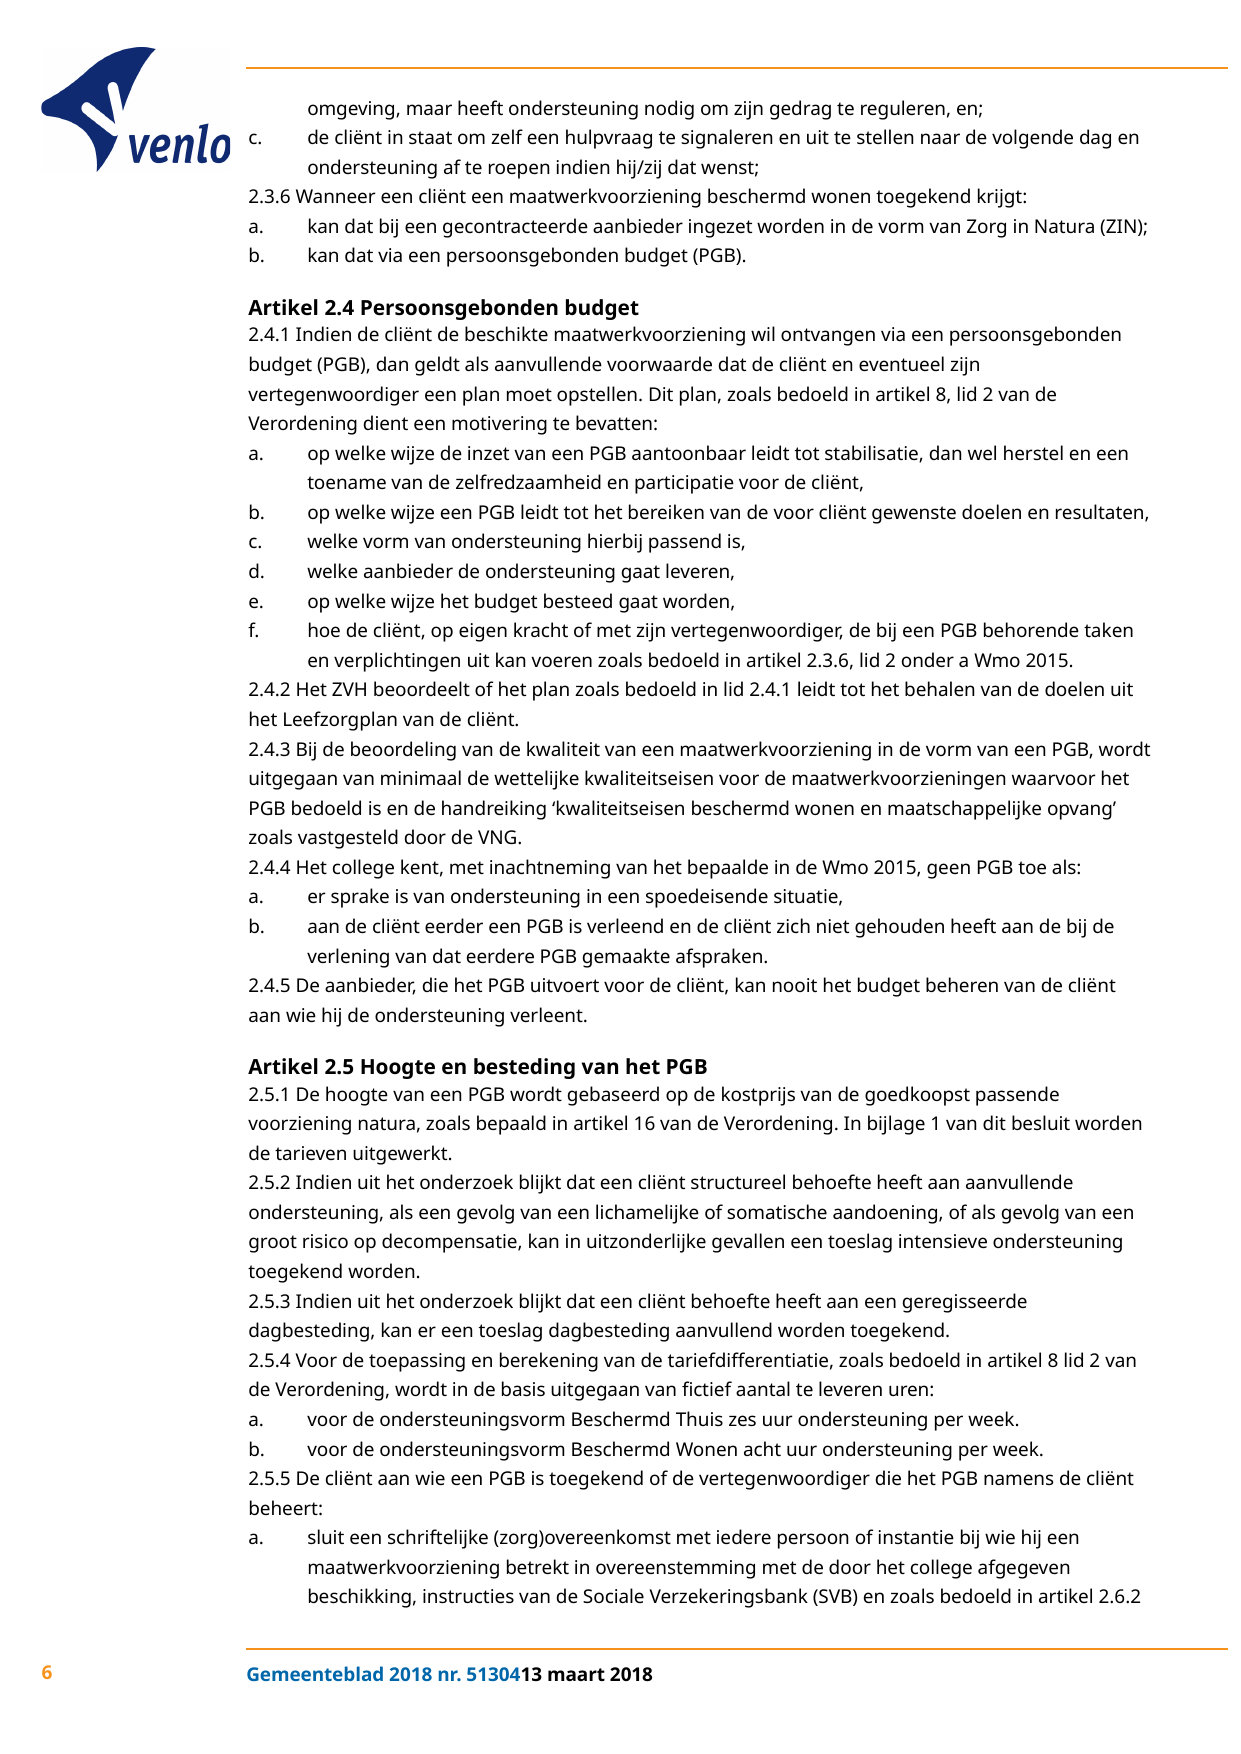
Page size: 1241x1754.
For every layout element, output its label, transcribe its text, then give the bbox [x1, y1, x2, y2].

text 2.4.1 Indien de cliënt de beschikte maatwerkvoorziening wil ontvangen via een persoonsgebonden budget (PGB), dan geldt als aanvullende voorwaarde dat de cliënt en eventueel zijn vertegenwoordiger een plan moet opstellen. Dit plan, zoals bedoeld in artikel 8, lid 2 van de Verordening dient een motivering te bevatten: [248, 322, 1152, 436]
list op welke wijze het budget besteed gaat worden, [248, 588, 1152, 613]
list voor de ondersteuningsvorm Beschermd Wonen acht uur ondersteuning per week. [248, 1436, 1152, 1462]
list kan dat via een persoonsgebonden budget (PGB). [248, 243, 1152, 268]
list de cliënt in staat om zelf een hulpvraag te signaleren en uit te stellen naar de volgende dag en ondersteuning af te roepen indien hij/zij dat wenst; [248, 124, 1152, 180]
list sluit een schriftelijke (zorg)overeenkomst met iedere persoon of instantie bij wie hij een maatwerkvoorziening betrekt in overeenstemming met de door het college afgegeven beschikking, instructies van de Sociale Verzekeringsbank (SVB) en zoals bedoeld in artikel 2.6.2 [248, 1524, 1152, 1609]
text Artikel 2.4 Persoonsgebonden budget [248, 293, 1152, 322]
text 2.4.2 Het ZVH beoordeelt of het plan zoals bedoeld in lid 2.4.1 leidt tot het behalen van de doelen uit het Leefzorgplan van de cliënt. [248, 677, 1152, 732]
list op welke wijze de inzet van een PGB aantoonbaar leidt tot stabilisatie, dan wel herstel en een toename van de zelfredzaamheid en participatie voor de cliënt, [248, 440, 1152, 495]
text 2.5.4 Voor de toepassing en berekening van de tariefdifferentiatie, zoals bedoeld in artikel 8 lid 2 van de Verordening, wordt in de basis uitgegaan van fictief aantal te leveren uren: [248, 1347, 1152, 1402]
text 2.4.3 Bij de beoordeling van de kwaliteit van een maatwerkvoorziening in de vorm van een PGB, wordt uitgegaan van minimaal de wettelijke kwaliteitseisen voor de maatwerkvoorzieningen waarvoor het PGB bedoeld is en de handreiking ‘kwaliteitseisen beschermd wonen en maatschappelijke opvang’ zoals vastgesteld door de VNG. [248, 736, 1152, 850]
text 2.4.4 Het college kent, met inachtneming van het bepaalde in de Wmo 2015, geen PGB toe als: [248, 854, 1152, 880]
list op welke wijze een PGB leidt tot het bereiken van de voor cliënt gewenste doelen en resultaten, [248, 499, 1152, 525]
list aan de cliënt eerder een PGB is verleend en de cliënt zich niet gehouden heeft aan de bij de verlening van dat eerdere PGB gemaakte afspraken. [248, 913, 1152, 968]
text 2.3.6 Wanneer een cliënt een maatwerkvoorziening beschermd wonen toegekend krijgt: [248, 183, 1152, 209]
text 2.5.1 De hoogte van een PGB wordt gebaseerd op de kostprijs van de goedkoopst passende voorziening natura, zoals bepaald in artikel 16 van de Verordening. In bijlage 1 van dit besluit worden de tarieven uitgewerkt. [248, 1081, 1152, 1166]
list omgeving, maar heeft ondersteuning nodig om zijn gedrag te reguleren, en; [248, 95, 1152, 121]
text 2.5.2 Indien uit het onderzoek blijkt dat een cliënt structureel behoefte heeft aan aanvullende ondersteuning, als een gevolg van een lichamelijke of somatische aandoening, of als gevolg van een groot risico op decompensatie, kan in uitzonderlijke gevallen een toeslag intensieve ondersteuning toegekend worden. [248, 1169, 1152, 1284]
list welke aanbieder de ondersteuning gaat leveren, [248, 558, 1152, 584]
text Artikel 2.5 Hoogte en besteding van het PGB [248, 1052, 1152, 1081]
picture [41, 47, 231, 172]
list er sprake is van ondersteuning in een spoedeisende situatie, [248, 884, 1152, 909]
list kan dat bij een gecontracteerde aanbieder ingezet worden in de vorm van Zorg in Natura (ZIN); [248, 213, 1152, 239]
text 2.4.5 De aanbieder, die het PGB uitvoert voor de cliënt, kan nooit het budget beheren van de cliënt aan wie hij de ondersteuning verleent. [248, 972, 1152, 1028]
list voor de ondersteuningsvorm Beschermd Thuis zes uur ondersteuning per week. [248, 1406, 1152, 1432]
text 2.5.5 De cliënt aan wie een PGB is toegekend of de vertegenwoordiger die het PGB namens de cliënt beheert: [248, 1465, 1152, 1521]
text 2.5.3 Indien uit het onderzoek blijkt dat een cliënt behoefte heeft aan een geregisseerde dagbesteding, kan er een toeslag dagbesteding aanvullend worden toegekend. [248, 1288, 1152, 1343]
list hoe de cliënt, op eigen kracht of met zijn vertegenwoordiger, de bij een PGB behorende taken en verplichtingen uit kan voeren zoals bedoeld in artikel 2.3.6, lid 2 onder a Wmo 2015. [248, 617, 1152, 673]
list welke vorm van ondersteuning hierbij passend is, [248, 529, 1152, 554]
